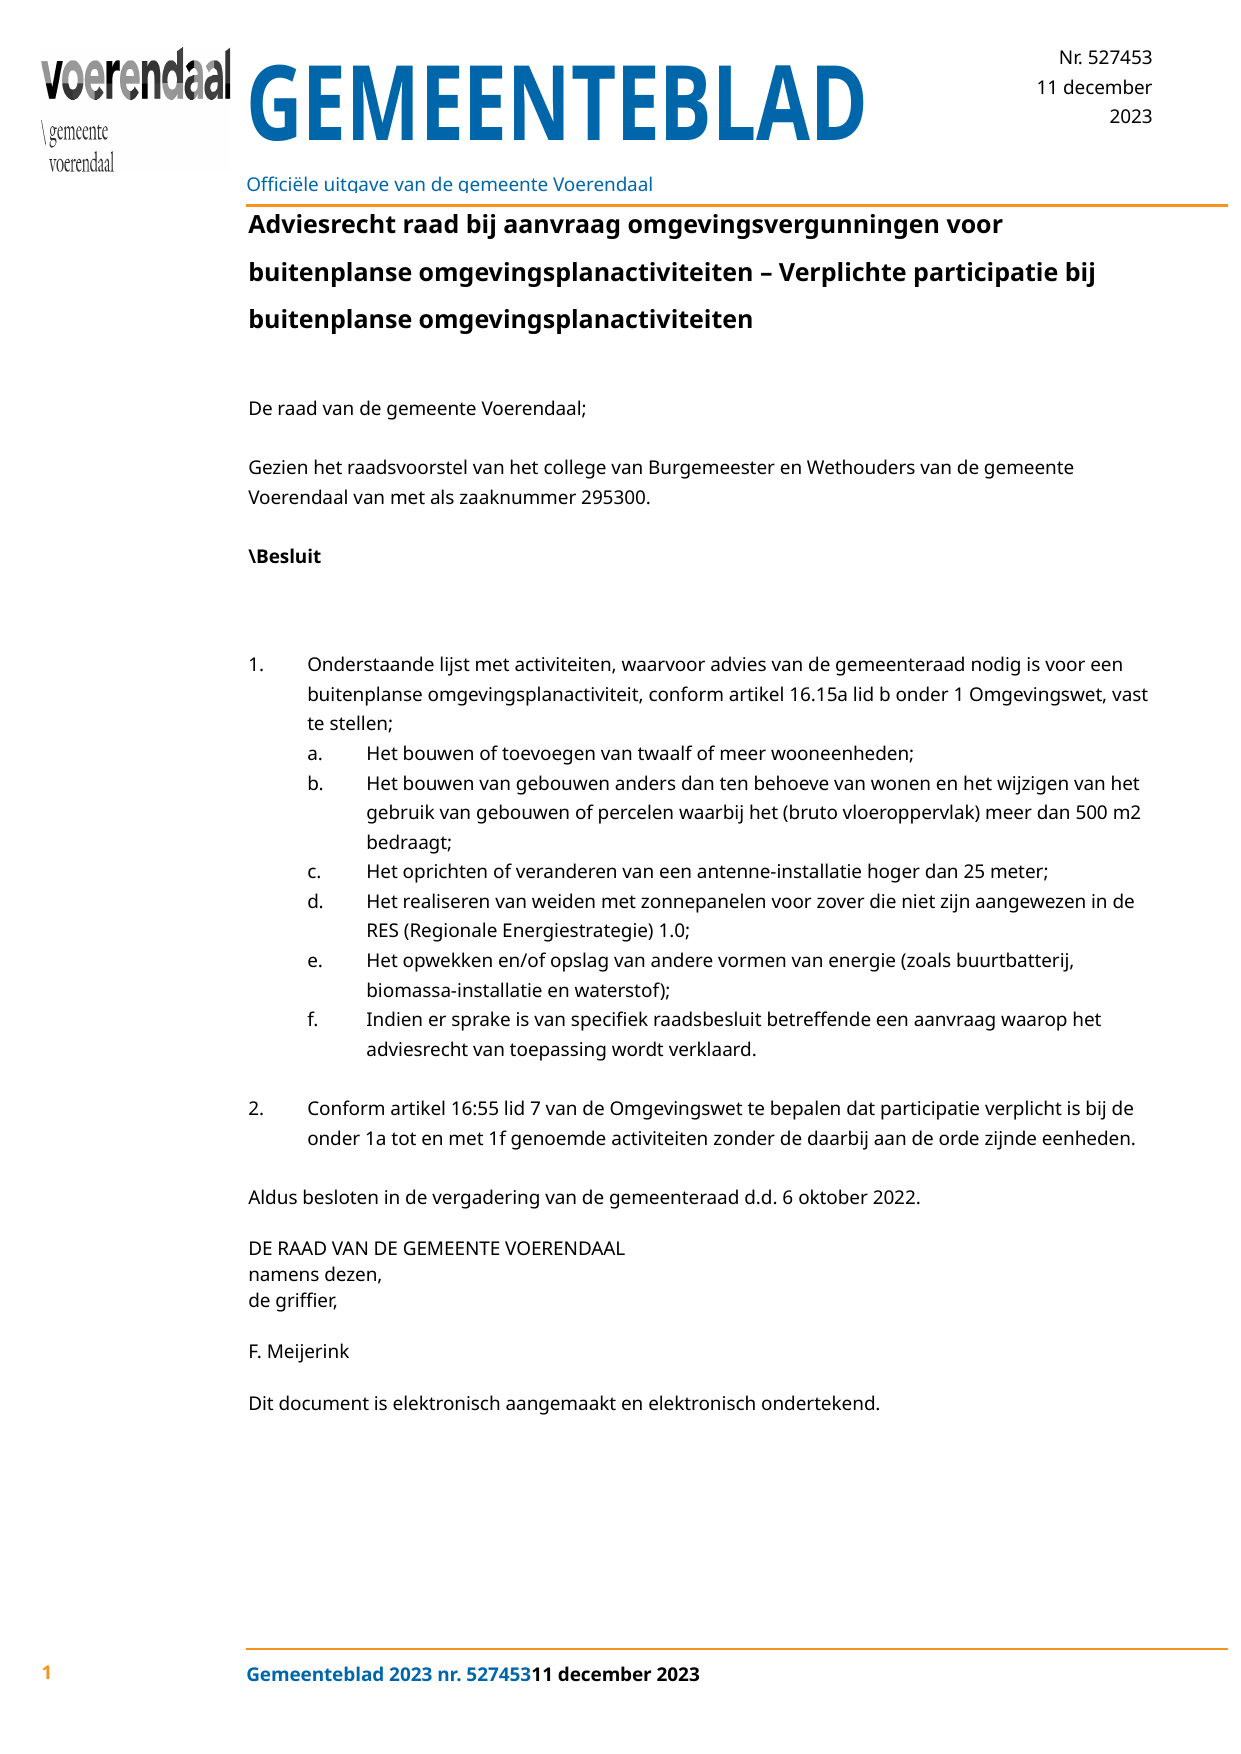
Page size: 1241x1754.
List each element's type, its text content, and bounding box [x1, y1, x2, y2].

text F. Meijerink [248, 1338, 1152, 1364]
list Het bouwen of toevoegen van twaalf of meer wooneenheden; [307, 740, 1152, 766]
list Indien er sprake is van specifiek raadsbesluit betreffende een aanvraag waarop het adviesrecht van toepassing wordt verklaard. [307, 1006, 1152, 1062]
text Gezien het raadsvoorstel van het college van Burgemeester en Wethouders van de gemeente Voerendaal van met als zaaknummer 295300. [248, 454, 1152, 509]
text \Besluit [248, 543, 1152, 569]
list Het oprichten of veranderen van een antenne-installatie hoger dan 25 meter; [307, 858, 1152, 884]
list Onderstaande lijst met activiteiten, waarvoor advies van de gemeenteraad nodig is voor een buitenplanse omgevingsplanactiviteit, conform artikel 16.15a lid b onder 1 Omgevingswet, vast te stellen; [248, 651, 1152, 736]
text Aldus besloten in de vergadering van de gemeenteraad d.d. 6 oktober 2022. [248, 1184, 1152, 1210]
text de griffier, [248, 1287, 1152, 1313]
text De raad van de gemeente Voerendaal; [248, 395, 1152, 421]
text namens dezen, [248, 1261, 1152, 1287]
text Adviesrecht raad bij aanvraag omgevingsvergunningen voor buitenplanse omgevingsplanactiviteiten – Verplichte participatie bij buitenplanse omgevingsplanactiviteiten [248, 207, 1152, 336]
list Het bouwen van gebouwen anders dan ten behoeve van wonen en het wijzigen van het gebruik van gebouwen of percelen waarbij het (bruto vloeroppervlak) meer dan 500 m2 bedraagt; [307, 770, 1152, 855]
list Het realiseren van weiden met zonnepanelen voor zover die niet zijn aangewezen in de RES (Regionale Energiestrategie) 1.0; [307, 888, 1152, 943]
picture [41, 47, 231, 172]
list Het opwekken en/of opslag van andere vormen van energie (zoals buurtbatterij, biomassa-installatie en waterstof); [307, 947, 1152, 1003]
text DE RAAD VAN DE GEMEENTE VOERENDAAL [248, 1235, 1152, 1261]
list Conform artikel 16:55 lid 7 van de Omgevingswet te bepalen dat participatie verplicht is bij de onder 1a tot en met 1f genoemde activiteiten zonder de daarbij aan de orde zijnde eenheden. [248, 1095, 1152, 1151]
text Dit document is elektronisch aangemaakt en elektronisch ondertekend. [248, 1390, 1152, 1416]
